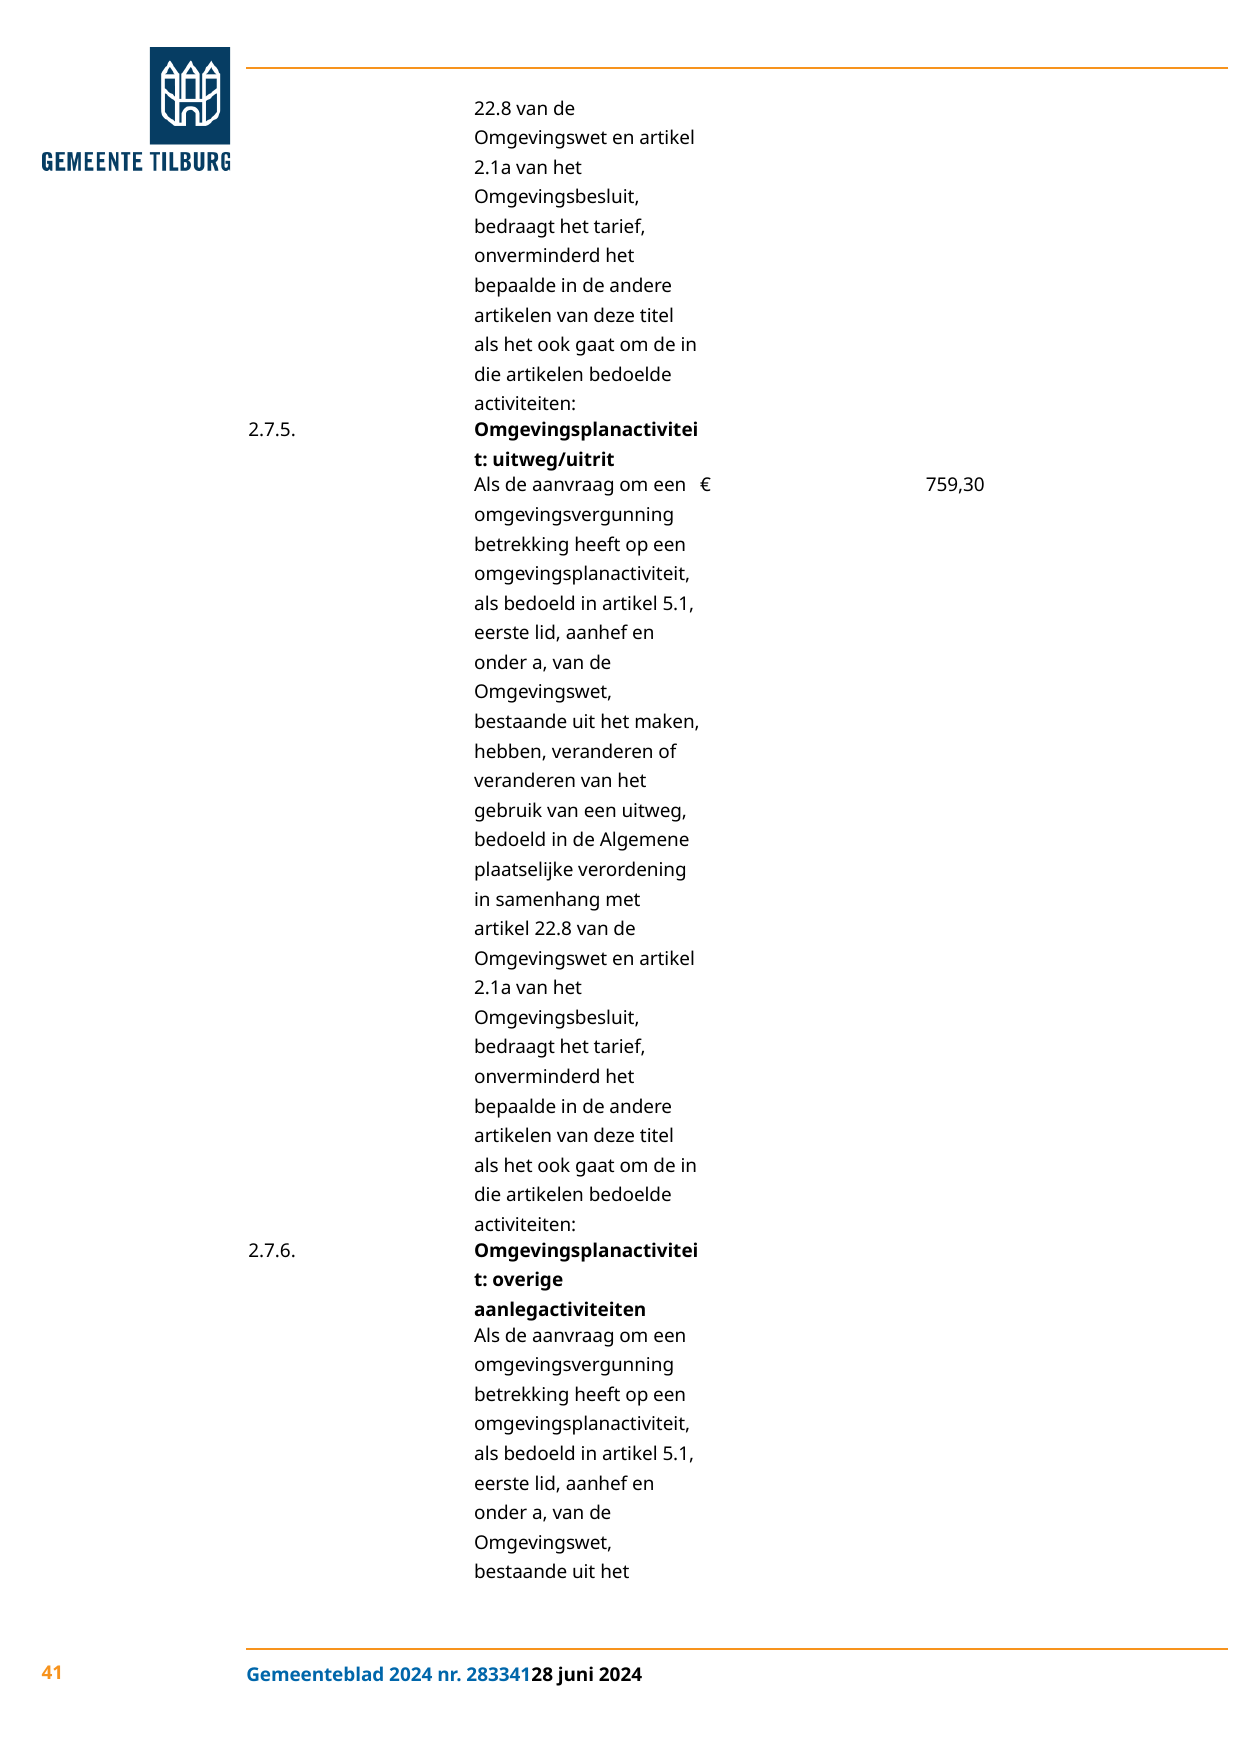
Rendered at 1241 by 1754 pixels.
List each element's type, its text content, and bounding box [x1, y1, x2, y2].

table_cell € [700, 472, 926, 1237]
table_cell [926, 95, 1152, 416]
table_cell Omgevingsplanactiviteit: uitweg/uitrit [474, 416, 700, 472]
table_cell 759,30 [926, 472, 1152, 1237]
table_cell Als de aanvraag om een omgevingsvergunning betrekking heeft op een omgevingsplanactiviteit, als bedoeld in artikel 5.1, eerste lid, aanhef en onder a, van de Omgevingswet, bestaande uit het [474, 1322, 700, 1584]
table_cell [248, 1322, 474, 1584]
table_cell [700, 95, 926, 416]
table_cell [926, 1322, 1152, 1584]
table_cell [926, 1237, 1152, 1322]
table_cell [926, 416, 1152, 472]
table_cell 2.7.5. [248, 416, 474, 472]
table_cell [700, 416, 926, 472]
picture [41, 47, 231, 172]
table_cell Omgevingsplanactiviteit: overige aanlegactiviteiten [474, 1237, 700, 1322]
table_cell 22.8 van de Omgevingswet en artikel 2.1a van het Omgevingsbesluit, bedraagt het tarief, onverminderd het bepaalde in de andere artikelen van deze titel als het ook gaat om de in die artikelen bedoelde activiteiten: [474, 95, 700, 416]
table_cell [248, 95, 474, 416]
table_cell Als de aanvraag om een omgevingsvergunning betrekking heeft op een omgevingsplanactiviteit, als bedoeld in artikel 5.1, eerste lid, aanhef en onder a, van de Omgevingswet, bestaande uit het maken, hebben, veranderen of veranderen van het gebruik van een uitweg, bedoeld in de Algemene plaatselijke verordening in samenhang met artikel 22.8 van de Omgevingswet en artikel 2.1a van het Omgevingsbesluit, bedraagt het tarief, onverminderd het bepaalde in de andere artikelen van deze titel als het ook gaat om de in die artikelen bedoelde activiteiten: [474, 472, 700, 1237]
table_cell 2.7.6. [248, 1237, 474, 1322]
table_cell [700, 1322, 926, 1584]
table_cell [700, 1237, 926, 1322]
table_cell [248, 472, 474, 1237]
